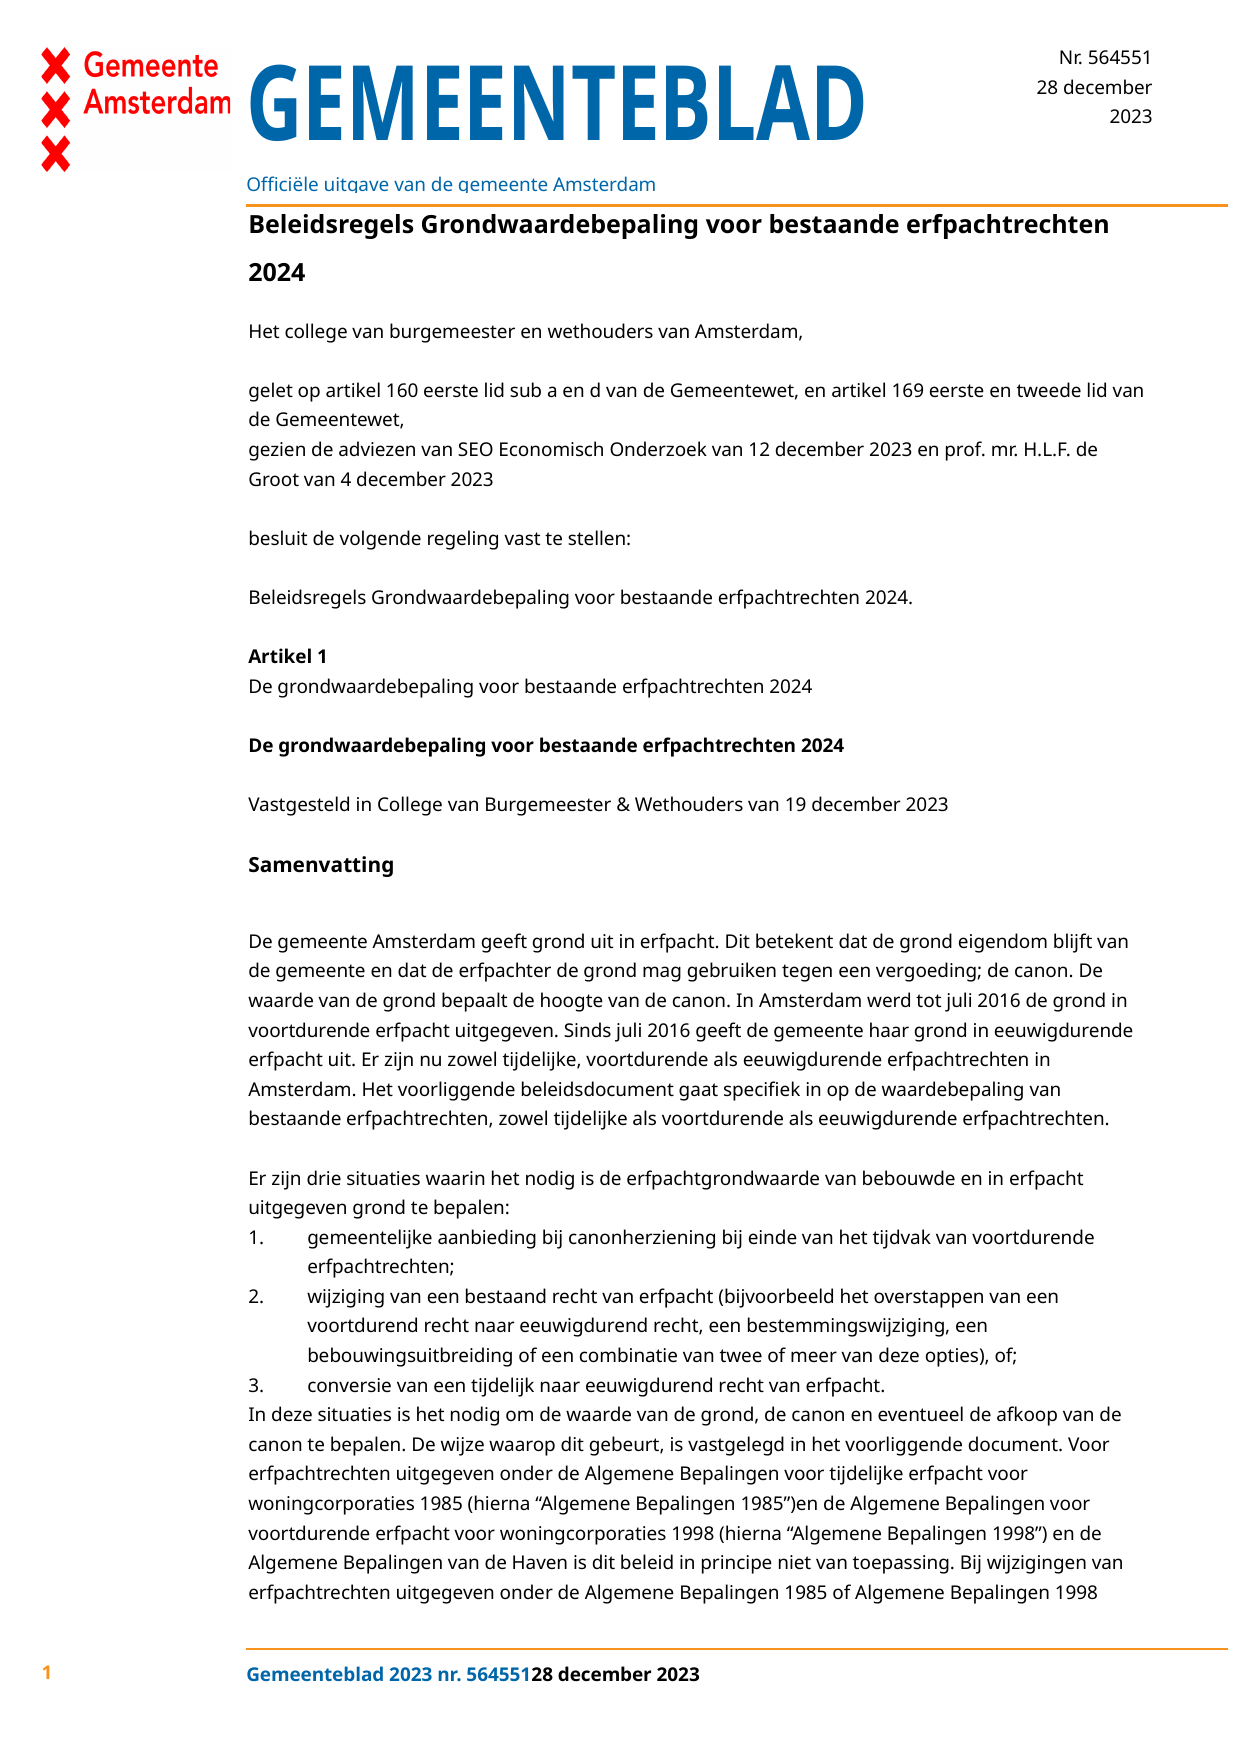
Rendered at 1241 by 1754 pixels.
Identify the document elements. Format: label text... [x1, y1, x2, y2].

picture [41, 47, 231, 172]
text Samenvatting [248, 850, 1152, 879]
list conversie van een tijdelijk naar eeuwigdurend recht van erfpacht. [248, 1372, 1152, 1398]
text Het college van burgemeester en wethouders van Amsterdam, [248, 318, 1152, 344]
text Beleidsregels Grondwaardebepaling voor bestaande erfpachtrechten 2024. [248, 584, 1152, 610]
text Beleidsregels Grondwaardebepaling voor bestaande erfpachtrechten 2024 [248, 207, 1152, 288]
text Vastgesteld in College van Burgemeester & Wethouders van 19 december 2023 [248, 791, 1152, 817]
list gemeentelijke aanbieding bij canonherziening bij einde van het tijdvak van voortdurende erfpachtrechten; [248, 1224, 1152, 1279]
text Er zijn drie situaties waarin het nodig is de erfpachtgrondwaarde van bebouwde en in erfpacht uitgegeven grond te bepalen: [248, 1165, 1152, 1220]
text De grondwaardebepaling voor bestaande erfpachtrechten 2024 [248, 732, 1152, 758]
text besluit de volgende regeling vast te stellen: [248, 525, 1152, 551]
text gelet op artikel 160 eerste lid sub a en d van de Gemeentewet, en artikel 169 eerste en tweede lid van de Gemeentewet, [248, 377, 1152, 432]
text De grondwaardebepaling voor bestaande erfpachtrechten 2024 [248, 673, 1152, 699]
text gezien de adviezen van SEO Economisch Onderzoek van 12 december 2023 en prof. mr. H.L.F. de Groot van 4 december 2023 [248, 436, 1152, 492]
text De gemeente Amsterdam geeft grond uit in erfpacht. Dit betekent dat de grond eigendom blijft van de gemeente en dat de erfpachter de grond mag gebruiken tegen een vergoeding; de canon. De waarde van de grond bepaalt de hoogte van de canon. In Amsterdam werd tot juli 2016 de grond in voortdurende erfpacht uitgegeven. Sinds juli 2016 geeft de gemeente haar grond in eeuwigdurende erfpacht uit. Er zijn nu zowel tijdelijke, voortdurende als eeuwigdurende erfpachtrechten in Amsterdam. Het voorliggende beleidsdocument gaat specifiek in op de waardebepaling van bestaande erfpachtrechten, zowel tijdelijke als voortdurende als eeuwigdurende erfpachtrechten. [248, 928, 1152, 1131]
text In deze situaties is het nodig om de waarde van de grond, de canon en eventueel de afkoop van de canon te bepalen. De wijze waarop dit gebeurt, is vastgelegd in het voorliggende document. Voor erfpachtrechten uitgegeven onder de Algemene Bepalingen voor tijdelijke erfpacht voor woningcorporaties 1985 (hierna “Algemene Bepalingen 1985”)en de Algemene Bepalingen voor voortdurende erfpacht voor woningcorporaties 1998 (hierna “Algemene Bepalingen 1998”) en de Algemene Bepalingen van de Haven is dit beleid in principe niet van toepassing. Bij wijzigingen van erfpachtrechten uitgegeven onder de Algemene Bepalingen 1985 of Algemene Bepalingen 1998 [248, 1401, 1152, 1605]
text Artikel 1 [248, 643, 1152, 669]
list wijziging van een bestaand recht van erfpacht (bijvoorbeeld het overstappen van een voortdurend recht naar eeuwigdurend recht, een bestemmingswijziging, een bebouwingsuitbreiding of een combinatie van twee of meer van deze opties), of; [248, 1283, 1152, 1368]
